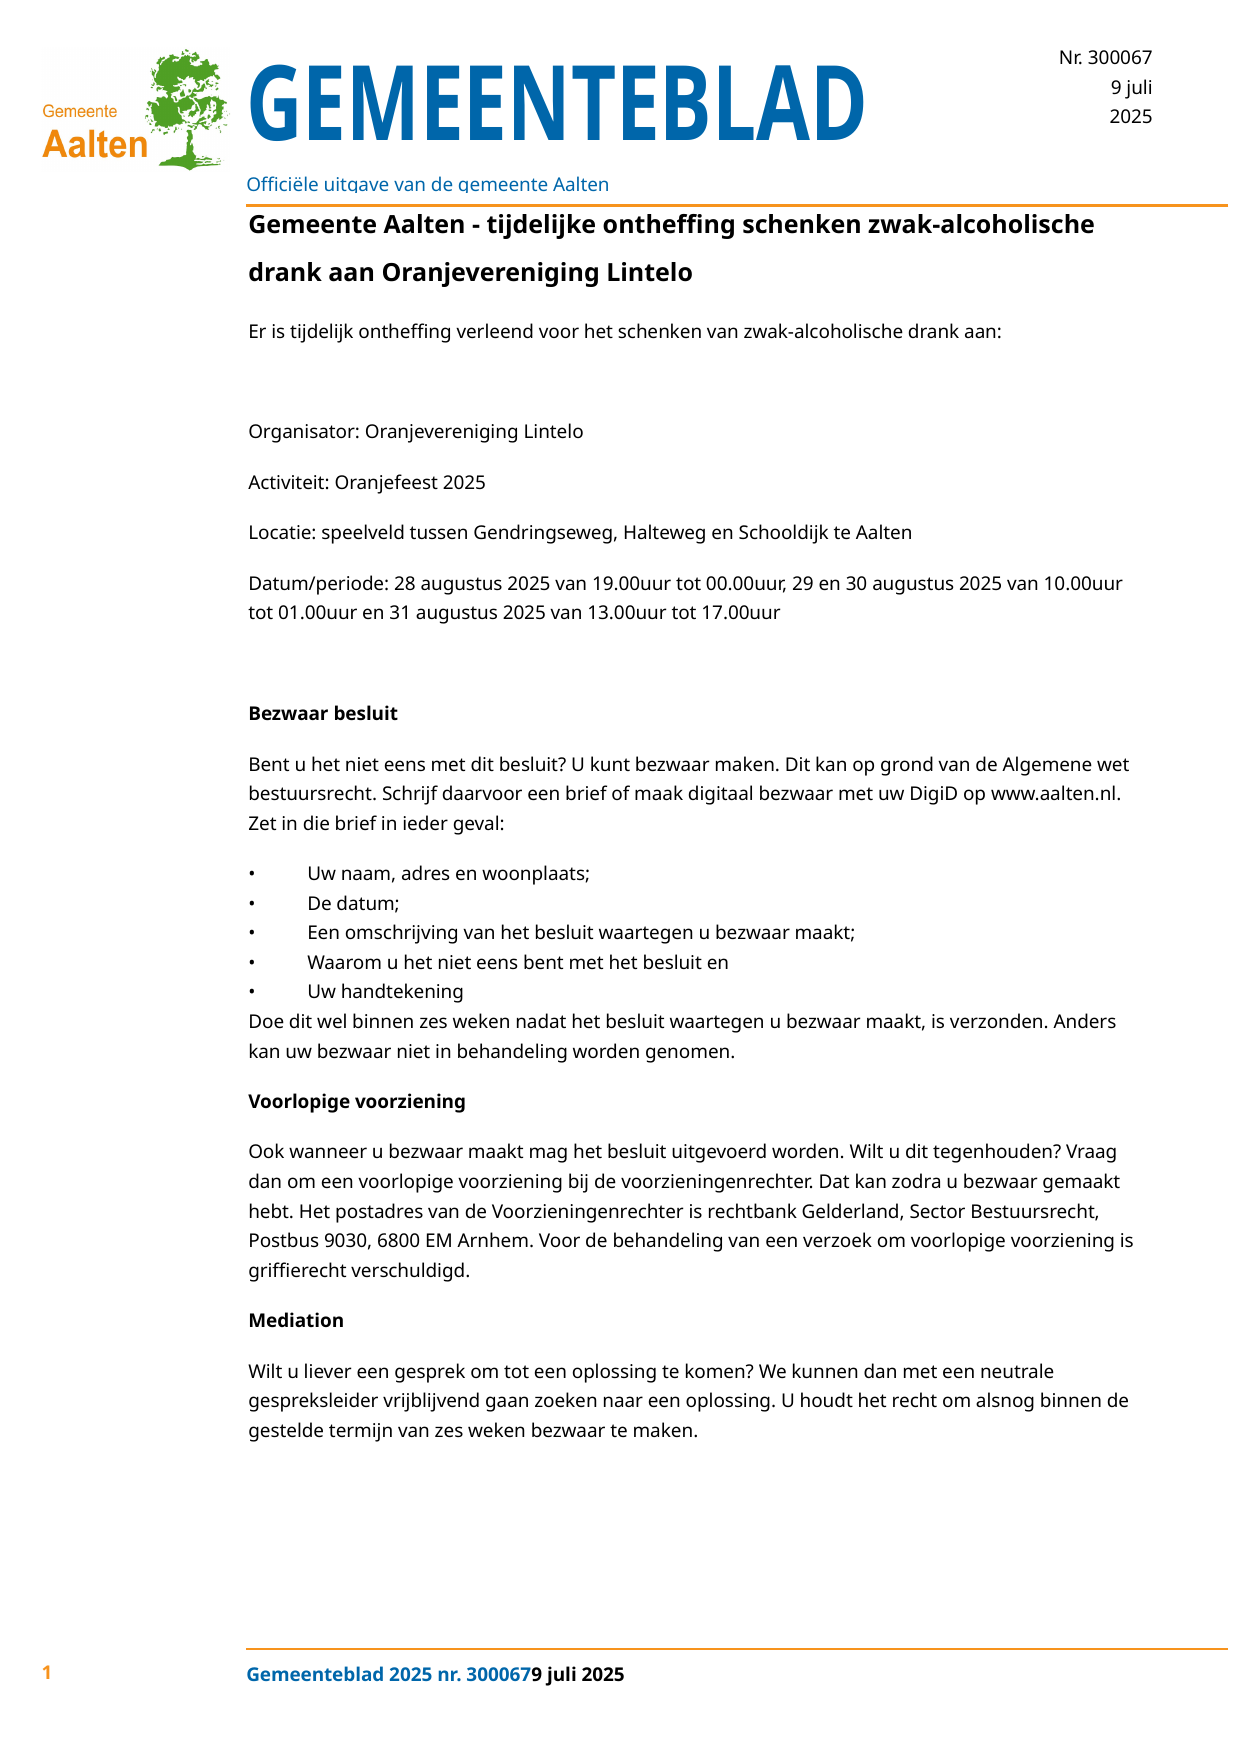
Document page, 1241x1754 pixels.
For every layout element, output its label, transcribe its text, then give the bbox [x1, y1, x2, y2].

text Doe dit wel binnen zes weken nadat het besluit waartegen u bezwaar maakt, is verzonden. Anders kan uw bezwaar niet in behandeling worden genomen. [248, 1008, 1152, 1064]
text Er is tijdelijk ontheffing verleend voor het schenken van zwak-alcoholische drank aan: [248, 318, 1152, 344]
text Voorlopige voorziening [248, 1088, 1152, 1114]
text Activiteit: Oranjefeest 2025 [248, 469, 1152, 495]
text Mediation [248, 1307, 1152, 1333]
text Bent u het niet eens met dit besluit? U kunt bezwaar maken. Dit kan op grond van de Algemene wet bestuursrecht. Schrijf daarvoor een brief of maak digitaal bezwaar met uw DigiD op www.aalten.nl. Zet in die brief in ieder geval: [248, 751, 1152, 836]
text Gemeente Aalten - tijdelijke ontheffing schenken zwak-alcoholische drank aan Oranjevereniging Lintelo [248, 207, 1152, 288]
text Wilt u liever een gesprek om tot een oplossing te komen? We kunnen dan met een neutrale gespreksleider vrijblijvend gaan zoeken naar een oplossing. U houdt het recht om alsnog binnen de gestelde termijn van zes weken bezwaar te maken. [248, 1358, 1152, 1443]
list Waarom u het niet eens bent met het besluit en [248, 949, 1152, 975]
picture [41, 47, 231, 172]
text Bezwaar besluit [248, 700, 1152, 726]
list De datum; [248, 890, 1152, 916]
text Organisator: Oranjevereniging Lintelo [248, 419, 1152, 444]
text Ook wanneer u bezwaar maakt mag het besluit uitgevoerd worden. Wilt u dit tegenhouden? Vraag dan om een voorlopige voorziening bij de voorzieningenrechter. Dat kan zodra u bezwaar gemaakt hebt. Het postadres van de Voorzieningenrechter is rechtbank Gelderland, Sector Bestuursrecht, Postbus 9030, 6800 EM Arnhem. Voor de behandeling van een verzoek om voorlopige voorziening is griffierecht verschuldigd. [248, 1139, 1152, 1283]
list Uw handtekening [248, 979, 1152, 1004]
list Uw naam, adres en woonplaats; [248, 860, 1152, 886]
text Datum/periode: 28 augustus 2025 van 19.00uur tot 00.00uur, 29 en 30 augustus 2025 van 10.00uur tot 01.00uur en 31 augustus 2025 van 13.00uur tot 17.00uur [248, 570, 1152, 625]
list Een omschrijving van het besluit waartegen u bezwaar maakt; [248, 919, 1152, 945]
text Locatie: speelveld tussen Gendringseweg, Halteweg en Schooldijk te Aalten [248, 519, 1152, 545]
